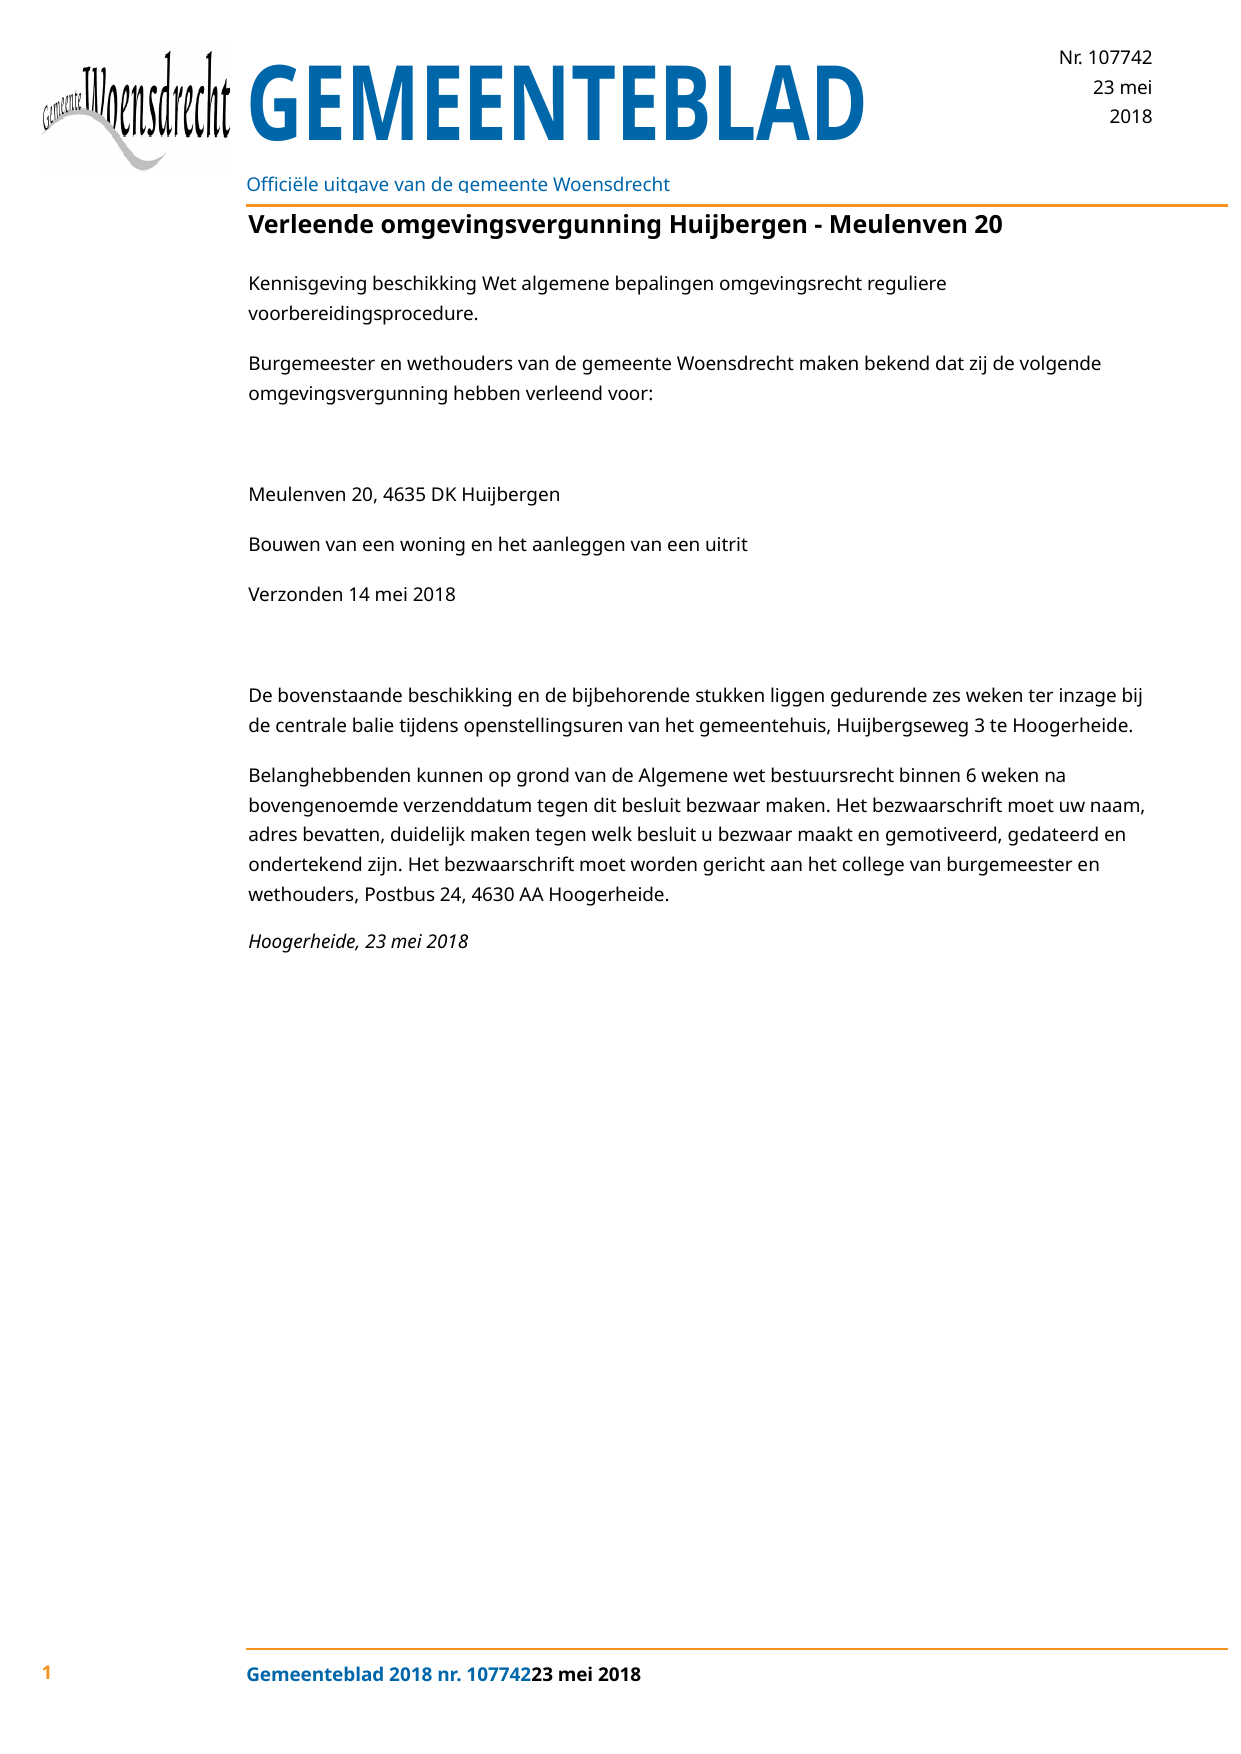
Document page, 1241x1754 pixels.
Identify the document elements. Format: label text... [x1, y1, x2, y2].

text Verzonden 14 mei 2018 [248, 582, 1152, 607]
text Belanghebbenden kunnen op grond van de Algemene wet bestuursrecht binnen 6 weken na bovengenoemde verzenddatum tegen dit besluit bezwaar maken. Het bezwaarschrift moet uw naam, adres bevatten, duidelijk maken tegen welk besluit u bezwaar maakt en gemotiveerd, gedateerd en ondertekend zijn. Het bezwaarschrift moet worden gericht aan het college van burgemeester en wethouders, Postbus 24, 4630 AA Hoogerheide. [248, 762, 1152, 906]
text Meulenven 20, 4635 DK Huijbergen [248, 481, 1152, 506]
text Bouwen van een woning en het aanleggen van een uitrit [248, 531, 1152, 557]
text Hoogerheide, 23 mei 2018 [248, 928, 1152, 954]
text Kennisgeving beschikking Wet algemene bepalingen omgevingsrecht reguliere voorbereidingsprocedure. [248, 270, 1152, 326]
text Verleende omgevingsvergunning Huijbergen - Meulenven 20 [248, 207, 1152, 241]
picture [41, 47, 231, 172]
text Burgemeester en wethouders van de gemeente Woensdrecht maken bekend dat zij de volgende omgevingsvergunning hebben verleend voor: [248, 350, 1152, 406]
text De bovenstaande beschikking en de bijbehorende stukken liggen gedurende zes weken ter inzage bij de centrale balie tijdens openstellingsuren van het gemeentehuis, Huijbergseweg 3 te Hoogerheide. [248, 682, 1152, 738]
